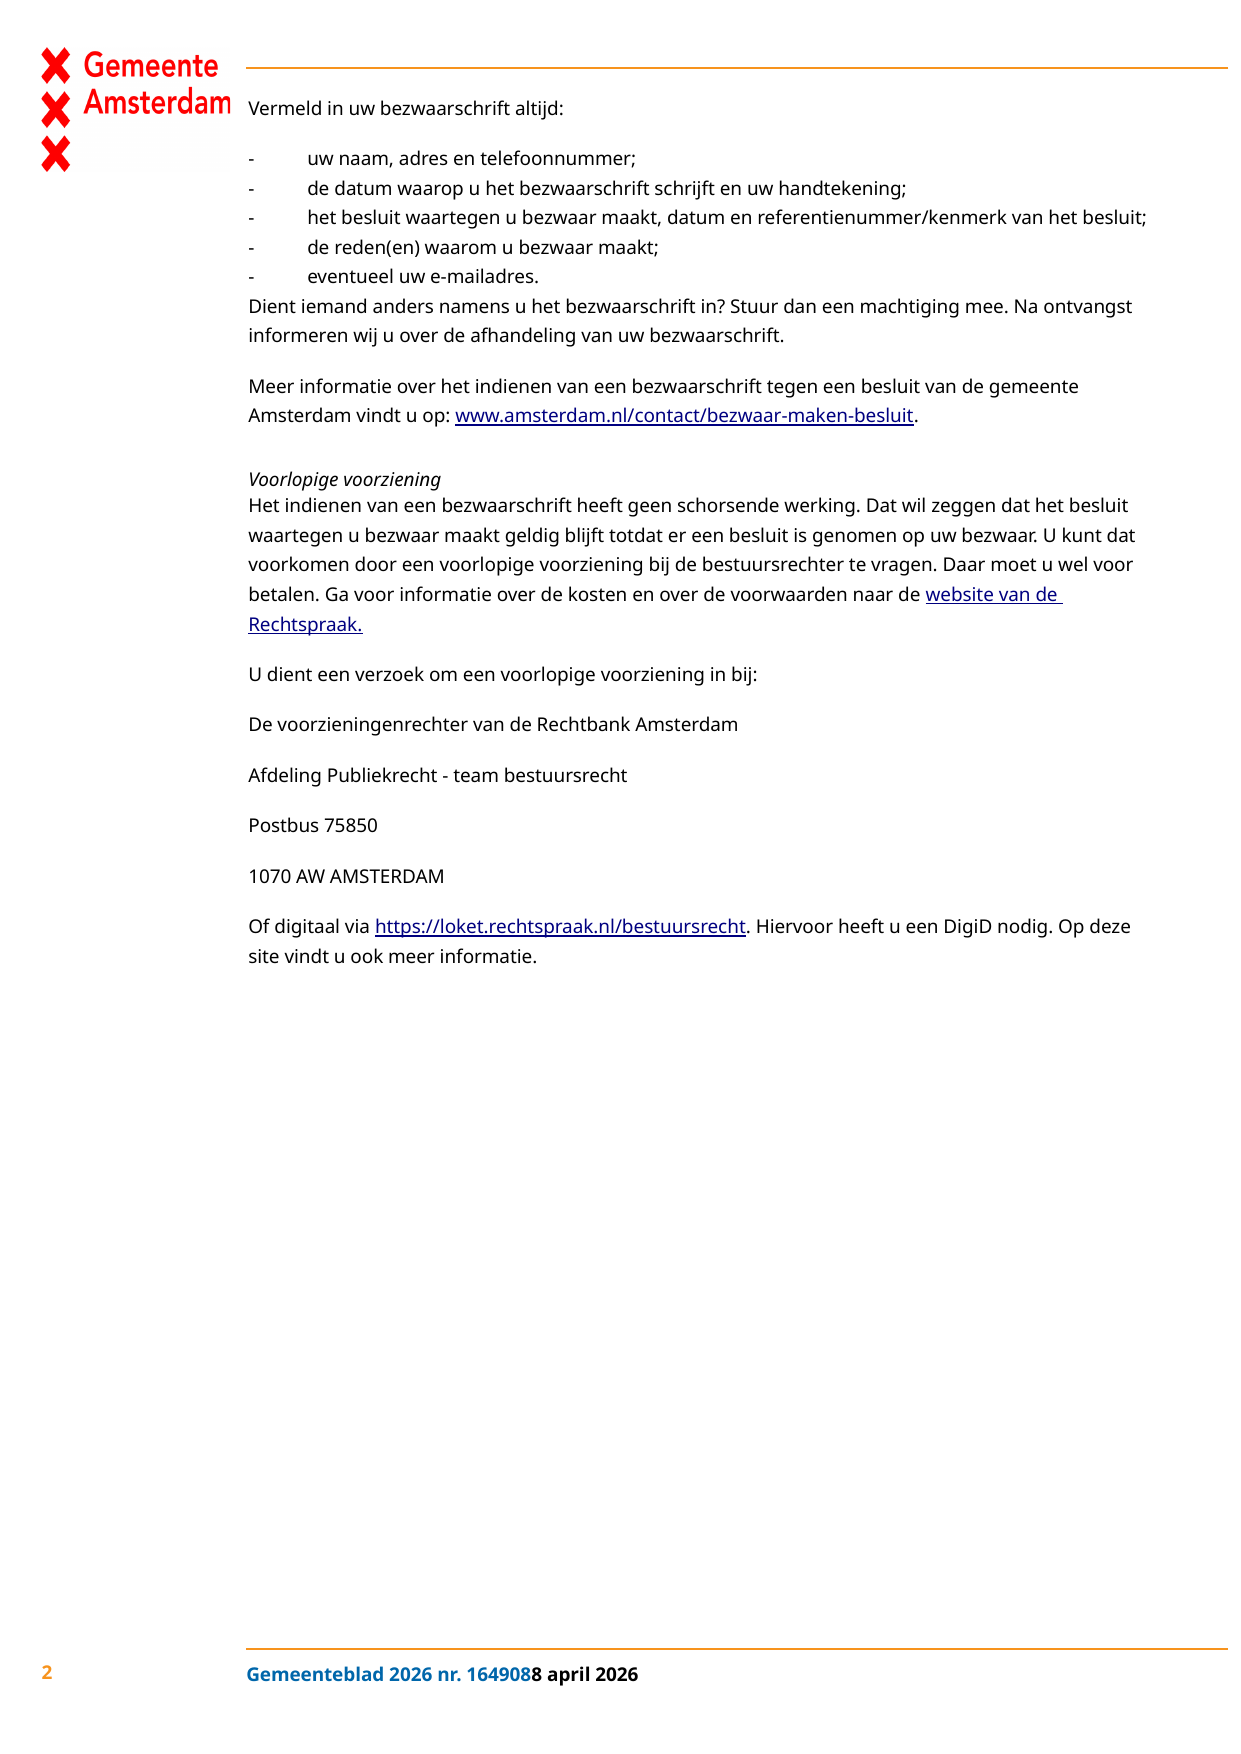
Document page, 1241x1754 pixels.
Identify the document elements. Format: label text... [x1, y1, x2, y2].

text Dient iemand anders namens u het bezwaarschrift in? Stuur dan een machtiging mee. Na ontvangst informeren wij u over de afhandeling van uw bezwaarschrift. [248, 293, 1152, 348]
text Postbus 75850 [248, 812, 1152, 838]
text Of digitaal via https://loket.rechtspraak.nl/bestuursrecht. Hiervoor heeft u een DigiD nodig. Op deze site vindt u ook meer informatie. [248, 913, 1152, 968]
text Voorlopige voorziening [248, 467, 1152, 492]
text Het indienen van een bezwaarschrift heeft geen schorsende werking. Dat wil zeggen dat het besluit waartegen u bezwaar maakt geldig blijft totdat er een besluit is genomen op uw bezwaar. U kunt dat voorkomen door een voorlopige voorziening bij de bestuursrechter te vragen. Daar moet u wel voor betalen. Ga voor informatie over de kosten en over de voorwaarden naar de website van de Rechtspraak. [248, 492, 1152, 636]
text Meer informatie over het indienen van een bezwaarschrift tegen een besluit van de gemeente Amsterdam vindt u op: www.amsterdam.nl/contact/bezwaar-maken-besluit. [248, 373, 1152, 428]
list de datum waarop u het bezwaarschrift schrijft en uw handtekening; [248, 175, 1152, 201]
picture [41, 47, 231, 172]
list eventueel uw e-mailadres. [248, 263, 1152, 289]
text Vermeld in uw bezwaarschrift altijd: [248, 95, 1152, 121]
list de reden(en) waarom u bezwaar maakt; [248, 234, 1152, 260]
text De voorzieningenrechter van de Rechtbank Amsterdam [248, 712, 1152, 737]
list uw naam, adres en telefoonnummer; [248, 145, 1152, 171]
text 1070 AW AMSTERDAM [248, 863, 1152, 888]
text Afdeling Publiekrecht - team bestuursrecht [248, 762, 1152, 788]
text U dient een verzoek om een voorlopige voorziening in bij: [248, 661, 1152, 687]
list het besluit waartegen u bezwaar maakt, datum en referentienummer/kenmerk van het besluit; [248, 204, 1152, 230]
